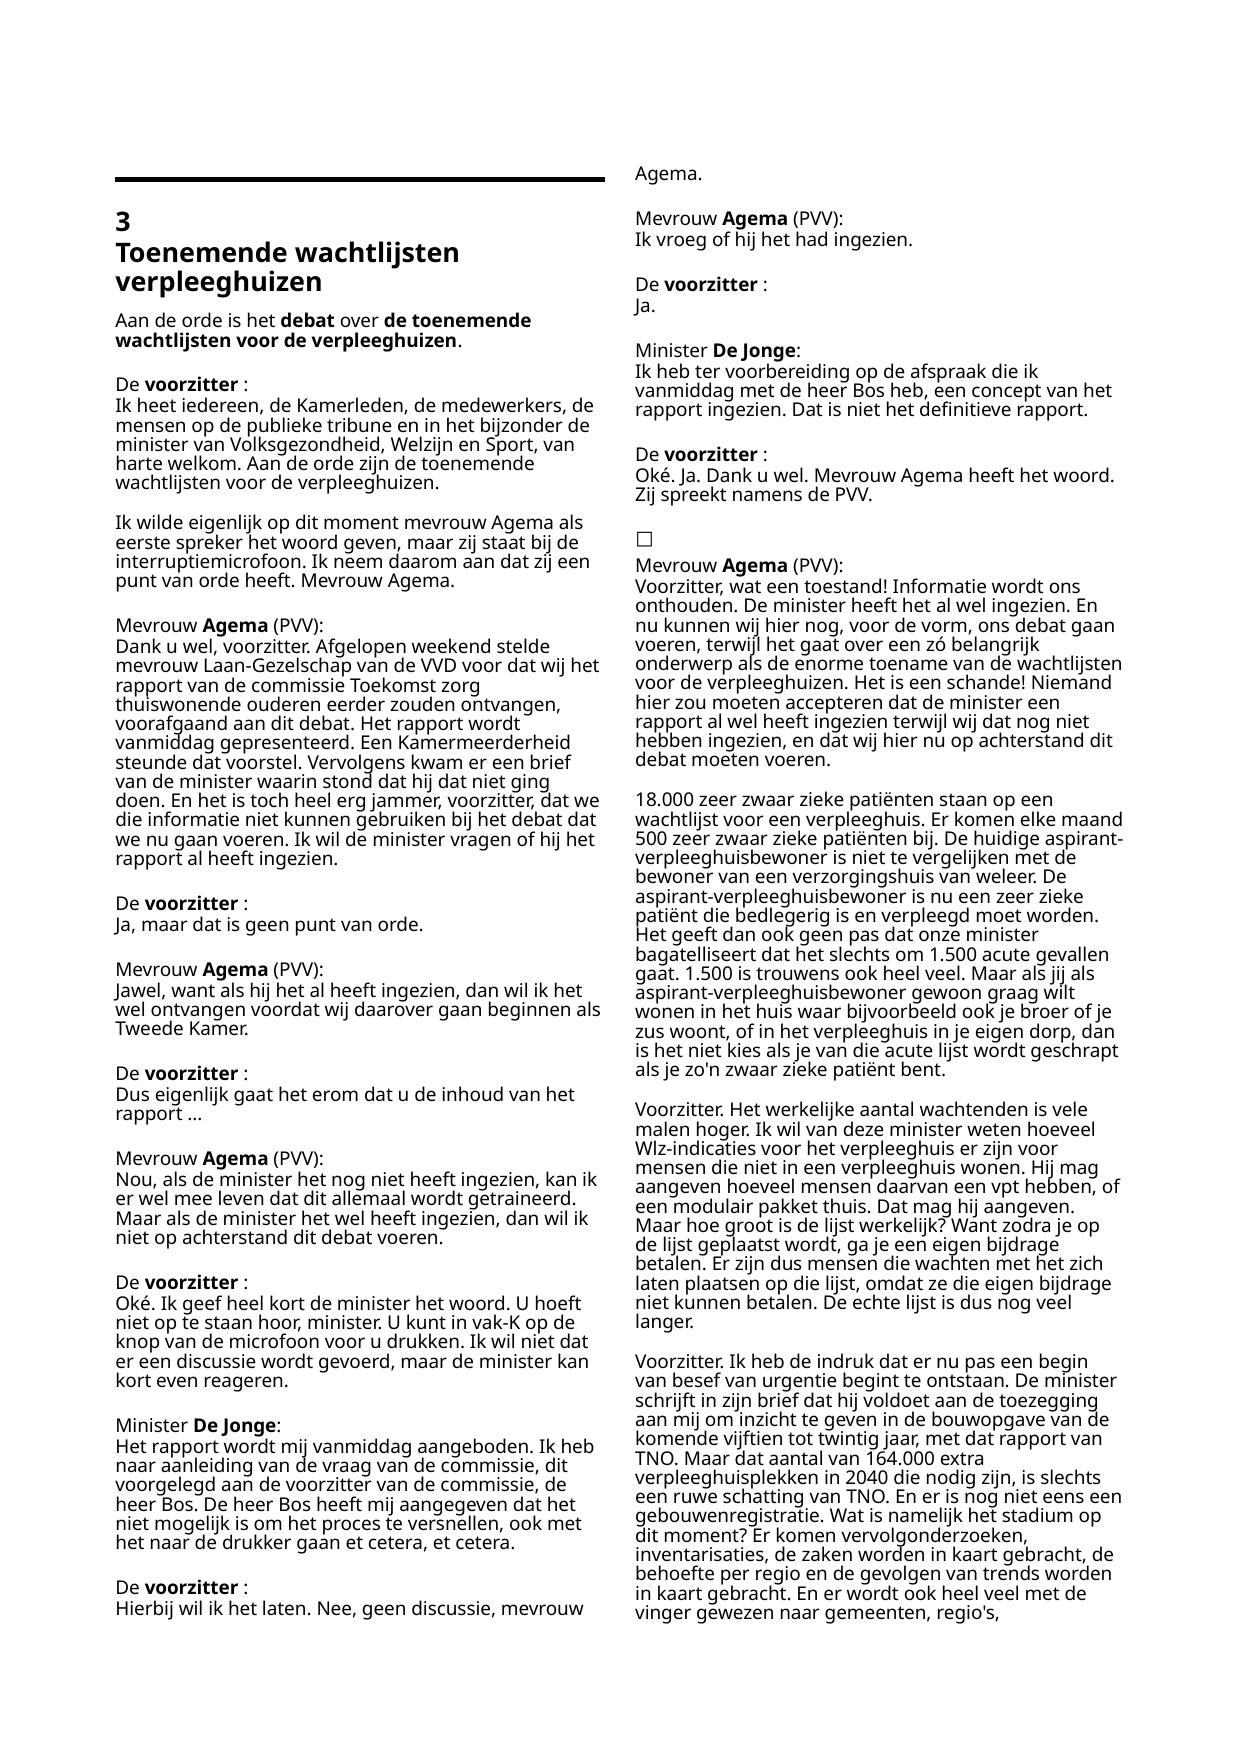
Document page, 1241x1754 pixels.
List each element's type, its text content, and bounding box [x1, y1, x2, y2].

text Dank u wel, voorzitter. Afgelopen weekend stelde mevrouw Laan-Gezelschap van de VVD voor dat wij het rapport van de commissie Toekomst zorg thuiswonende ouderen eerder zouden ontvangen, voorafgaand aan dit debat. Het rapport wordt vanmiddag gepresenteerd. Een Kamermeerderheid steunde dat voorstel. Vervolgens kwam er een brief van de minister waarin stond dat hij dat niet ging doen. En het is toch heel erg jammer, voorzitter, dat we die informatie niet kunnen gebruiken bij het debat dat we nu gaan voeren. Ik wil de minister vragen of hij het rapport al heeft ingezien. [115, 638, 605, 869]
text Agema. [635, 165, 1125, 184]
text Minister De Jonge: [635, 337, 1125, 363]
text Ja, maar dat is geen punt van orde. [115, 916, 605, 935]
text De voorzitter : [115, 890, 605, 916]
text ⬜ [635, 527, 1125, 552]
text Toenemende wachtlijsten verpleeghuizen [115, 239, 605, 312]
text De voorzitter : [115, 1060, 605, 1086]
text Minister De Jonge: [115, 1412, 605, 1438]
text Dus eigenlijk gaat het erom dat u de inhoud van het rapport ... [115, 1086, 605, 1124]
text Mevrouw Agema (PVV): [635, 552, 1125, 578]
text Mevrouw Agema (PVV): [115, 612, 605, 638]
text 18.000 zeer zwaar zieke patiënten staan op een wachtlijst voor een verpleeghuis. Er komen elke maand 500 zeer zwaar zieke patiënten bij. De huidige aspirant-verpleeghuisbewoner is niet te vergelijken met de bewoner van een verzorgingshuis van weleer. De aspirant-verpleeghuisbewoner is nu een zeer zieke patiënt die bedlegerig is en verpleegd moet worden. Het geeft dan ook geen pas dat onze minister bagatelliseert dat het slechts om 1.500 acute gevallen gaat. 1.500 is trouwens ook heel veel. Maar als jij als aspirant-verpleeghuisbewoner gewoon graag wilt wonen in het huis waar bijvoorbeeld ook je broer of je zus woont, of in het verpleeghuis in je eigen dorp, dan is het niet kies als je van die acute lijst wordt geschrapt als je zo'n zwaar zieke patiënt bent. [635, 791, 1125, 1081]
text Voorzitter. Ik heb de indruk dat er nu pas een begin van besef van urgentie begint te ontstaan. De minister schrijft in zijn brief dat hij voldoet aan de toezegging aan mij om inzicht te geven in de bouwopgave van de komende vijftien tot twintig jaar, met dat rapport van TNO. Maar dat aantal van 164.000 extra verpleeghuisplekken in 2040 die nodig zijn, is slechts een ruwe schatting van TNO. En er is nog niet eens een gebouwenregistratie. Wat is namelijk het stadium op dit moment? Er komen vervolgonderzoeken, inventarisaties, de zaken worden in kaart gebracht, de behoefte per regio en de gevolgen van trends worden in kaart gebracht. En er wordt ook heel veel met de vinger gewezen naar gemeenten, regio's, [635, 1353, 1125, 1623]
text Voorzitter, wat een toestand! Informatie wordt ons onthouden. De minister heeft het al wel ingezien. En nu kunnen wij hier nog, voor de vorm, ons debat gaan voeren, terwijl het gaat over een zó belangrijk onderwerp als de enorme toename van de wachtlijsten voor de verpleeghuizen. Het is een schande! Niemand hier zou moeten accepteren dat de minister een rapport al wel heeft ingezien terwijl wij dat nog niet hebben ingezien, en dat wij hier nu op achterstand dit debat moeten voeren. [635, 578, 1125, 771]
text De voorzitter : [115, 372, 605, 397]
text Ik vroeg of hij het had ingezien. [635, 231, 1125, 250]
text Voorzitter. Het werkelijke aantal wachtenden is vele malen hoger. Ik wil van deze minister weten hoeveel Wlz-indicaties voor het verpleeghuis er zijn voor mensen die niet in een verpleeghuis wonen. Hij mag aangeven hoeveel mensen daarvan een vpt hebben, of een modulair pakket thuis. Dat mag hij aangeven. Maar hoe groot is de lijst werkelijk? Want zodra je op de lijst geplaatst wordt, ga je een eigen bijdrage betalen. Er zijn dus mensen die wachten met het zich laten plaatsen op die lijst, omdat ze die eigen bijdrage niet kunnen betalen. De echte lijst is dus nog veel langer. [635, 1101, 1125, 1332]
text Ja. [635, 297, 1125, 316]
text Mevrouw Agema (PVV): [115, 1145, 605, 1171]
text 3 [115, 203, 605, 239]
text Ik heet iedereen, de Kamerleden, de medewerkers, de mensen op de publieke tribune en in het bijzonder de minister van Volksgezondheid, Welzijn en Sport, van harte welkom. Aan de orde zijn de toenemende wachtlijsten voor de verpleeghuizen. [115, 397, 605, 494]
text Het rapport wordt mij vanmiddag aangeboden. Ik heb naar aanleiding van de vraag van de commissie, dit voorgelegd aan de voorzitter van de commissie, de heer Bos. De heer Bos heeft mij aangegeven dat het niet mogelijk is om het proces te versnellen, ook met het naar de drukker gaan et cetera, et cetera. [115, 1438, 605, 1553]
text Aan de orde is het debat over de toenemende wachtlijsten voor de verpleeghuizen. [115, 312, 605, 351]
text De voorzitter : [115, 1574, 605, 1600]
text Oké. Ja. Dank u wel. Mevrouw Agema heeft het woord. Zij spreekt namens de PVV. [635, 467, 1125, 506]
text Ik wilde eigenlijk op dit moment mevrouw Agema als eerste spreker het woord geven, maar zij staat bij de interruptiemicrofoon. Ik neem daarom aan dat zij een punt van orde heeft. Mevrouw Agema. [115, 514, 605, 591]
text De voorzitter : [635, 441, 1125, 467]
text Oké. Ik geef heel kort de minister het woord. U hoeft niet op te staan hoor, minister. U kunt in vak-K op de knop van de microfoon voor u drukken. Ik wil niet dat er een discussie wordt gevoerd, maar de minister kan kort even reageren. [115, 1295, 605, 1391]
text Hierbij wil ik het laten. Nee, geen discussie, mevrouw [115, 1600, 605, 1619]
text De voorzitter : [635, 271, 1125, 297]
text Jawel, want als hij het al heeft ingezien, dan wil ik het wel ontvangen voordat wij daarover gaan beginnen als Tweede Kamer. [115, 982, 605, 1039]
text Ik heb ter voorbereiding op de afspraak die ik vanmiddag met de heer Bos heb, een concept van het rapport ingezien. Dat is niet het definitieve rapport. [635, 363, 1125, 421]
text Nou, als de minister het nog niet heeft ingezien, kan ik er wel mee leven dat dit allemaal wordt getraineerd. Maar als de minister het wel heeft ingezien, dan wil ik niet op achterstand dit debat voeren. [115, 1171, 605, 1248]
text Mevrouw Agema (PVV): [115, 956, 605, 982]
text Mevrouw Agema (PVV): [635, 205, 1125, 231]
text De voorzitter : [115, 1269, 605, 1295]
